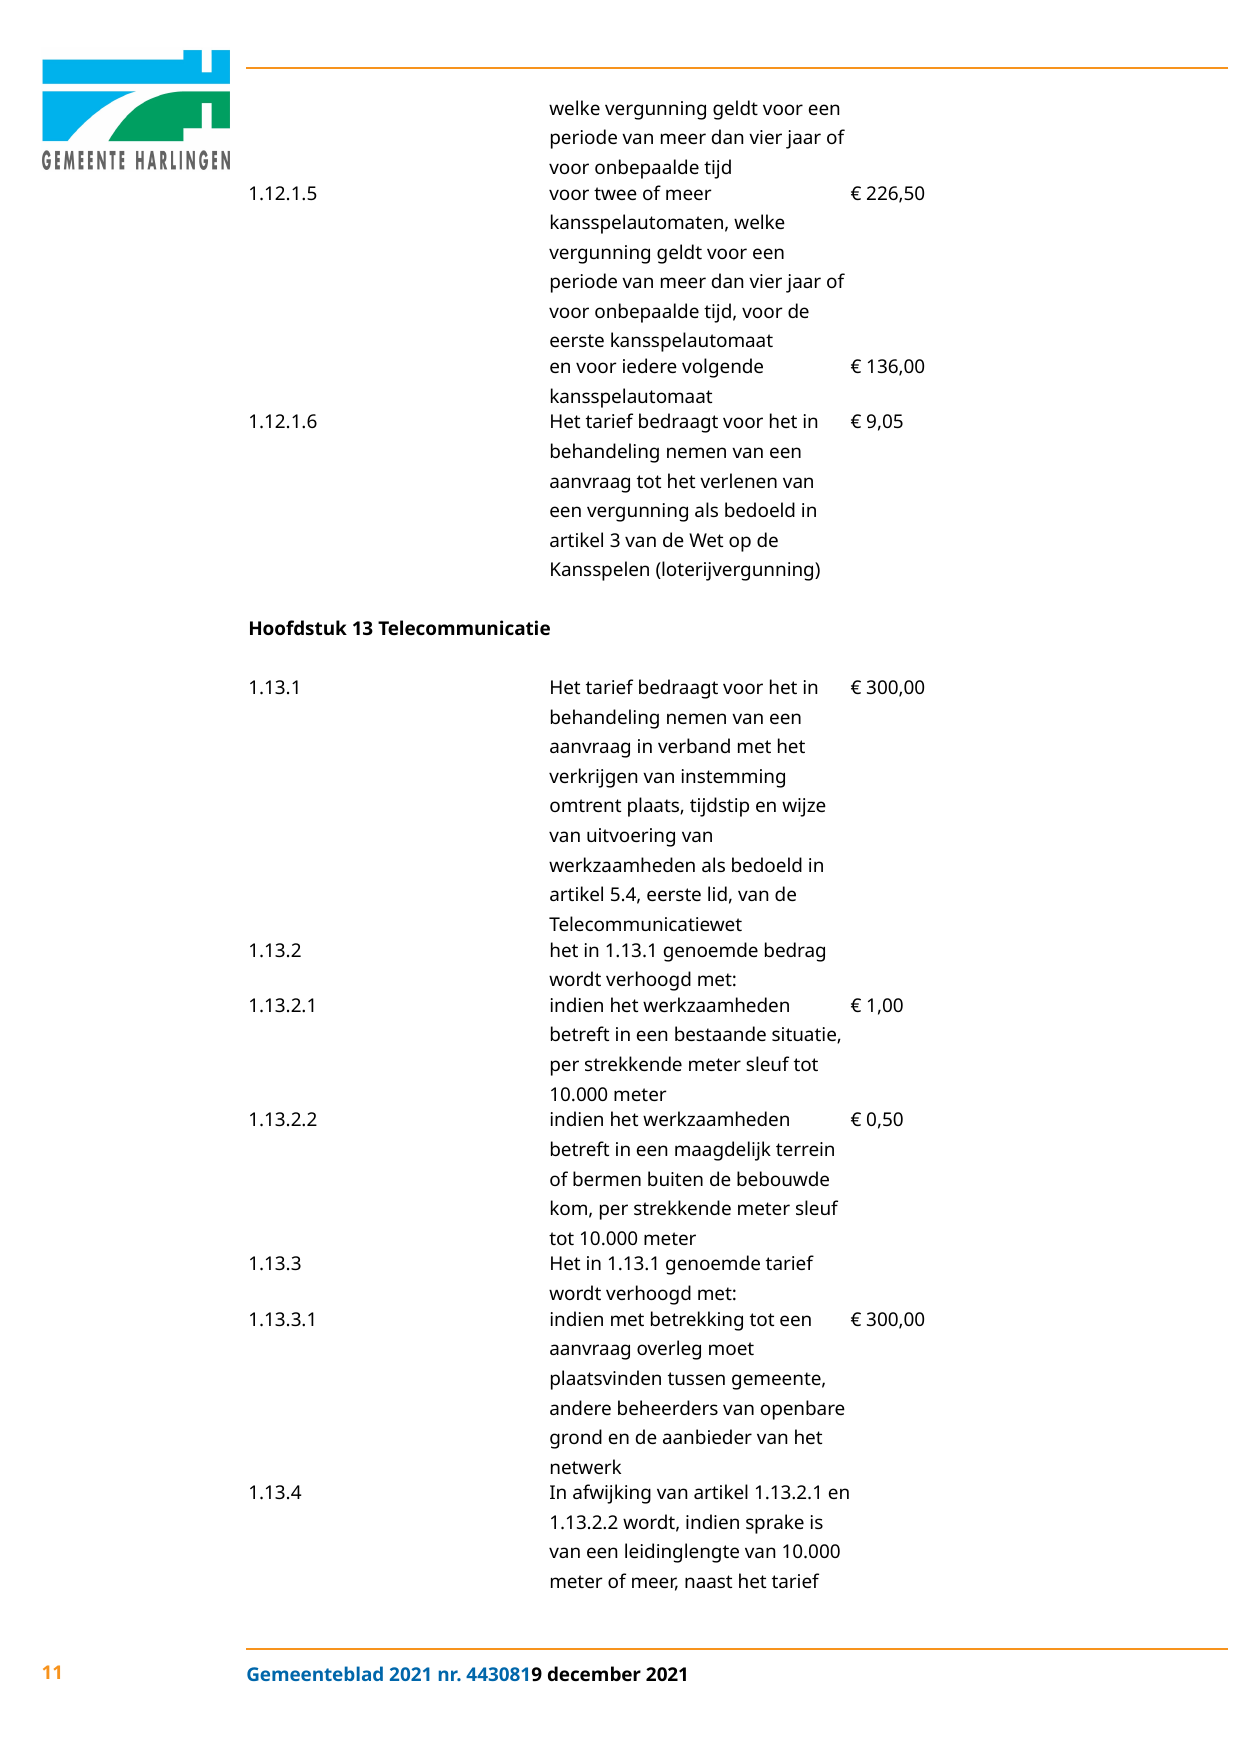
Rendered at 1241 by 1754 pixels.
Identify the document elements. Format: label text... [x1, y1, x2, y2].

table_cell € 9,05 [850, 409, 1152, 582]
table_cell [850, 95, 1152, 180]
table_cell Het in 1.13.1 genoemde tarief wordt verhoogd met: [549, 1251, 850, 1306]
table_cell 1.13.2.2 [248, 1107, 549, 1251]
table_cell [850, 937, 1152, 992]
table_cell € 300,00 [850, 1306, 1152, 1479]
table_cell welke vergunning geldt voor een periode van meer dan vier jaar of voor onbepaalde tijd [549, 95, 850, 180]
table_cell het in 1.13.1 genoemde bedrag wordt verhoogd met: [549, 937, 850, 992]
picture [41, 47, 231, 172]
table_cell 1.12.1.5 [248, 180, 549, 353]
table_cell 1.13.3 [248, 1251, 549, 1306]
table_cell 1.13.2.1 [248, 992, 549, 1107]
table_cell voor twee of meer kansspelautomaten, welke vergunning geldt voor een periode van meer dan vier jaar of voor onbepaalde tijd, voor de eerste kansspelautomaat [549, 180, 850, 353]
table_cell € 0,50 [850, 1107, 1152, 1251]
table_cell en voor iedere volgende kansspelautomaat [549, 353, 850, 409]
table_cell € 226,50 [850, 180, 1152, 353]
text Hoofdstuk 13 Telecommunicatie [248, 615, 1152, 641]
table_cell 1.13.4 [248, 1480, 549, 1594]
table_cell € 1,00 [850, 992, 1152, 1107]
table_cell indien het werkzaamheden betreft in een bestaande situatie, per strekkende meter sleuf tot 10.000 meter [549, 992, 850, 1107]
table_header 1.13.1 [248, 674, 549, 937]
table_cell 1.12.1.6 [248, 409, 549, 582]
table_header Het tarief bedraagt voor het in behandeling nemen van een aanvraag in verband met het verkrijgen van instemming omtrent plaats, tijdstip en wijze van uitvoering van werkzaamheden als bedoeld in artikel 5.4, eerste lid, van de Telecommunicatiewet [549, 674, 850, 937]
table_cell [248, 95, 549, 180]
table_cell [248, 353, 549, 409]
table_cell indien met betrekking tot een aanvraag overleg moet plaatsvinden tussen gemeente, andere beheerders van openbare grond en de aanbieder van het netwerk [549, 1306, 850, 1479]
table_cell 1.13.3.1 [248, 1306, 549, 1479]
table_cell [850, 1480, 1152, 1594]
table_cell 1.13.2 [248, 937, 549, 992]
table_cell Het tarief bedraagt voor het in behandeling nemen van een aanvraag tot het verlenen van een vergunning als bedoeld in artikel 3 van de Wet op de Kansspelen (loterijvergunning) [549, 409, 850, 582]
table_cell € 136,00 [850, 353, 1152, 409]
table_cell In afwijking van artikel 1.13.2.1 en 1.13.2.2 wordt, indien sprake is van een leidinglengte van 10.000 meter of meer, naast het tarief [549, 1480, 850, 1594]
table_cell [850, 1251, 1152, 1306]
table_cell indien het werkzaamheden betreft in een maagdelijk terrein of bermen buiten de bebouwde kom, per strekkende meter sleuf tot 10.000 meter [549, 1107, 850, 1251]
table_header € 300,00 [850, 674, 1152, 937]
